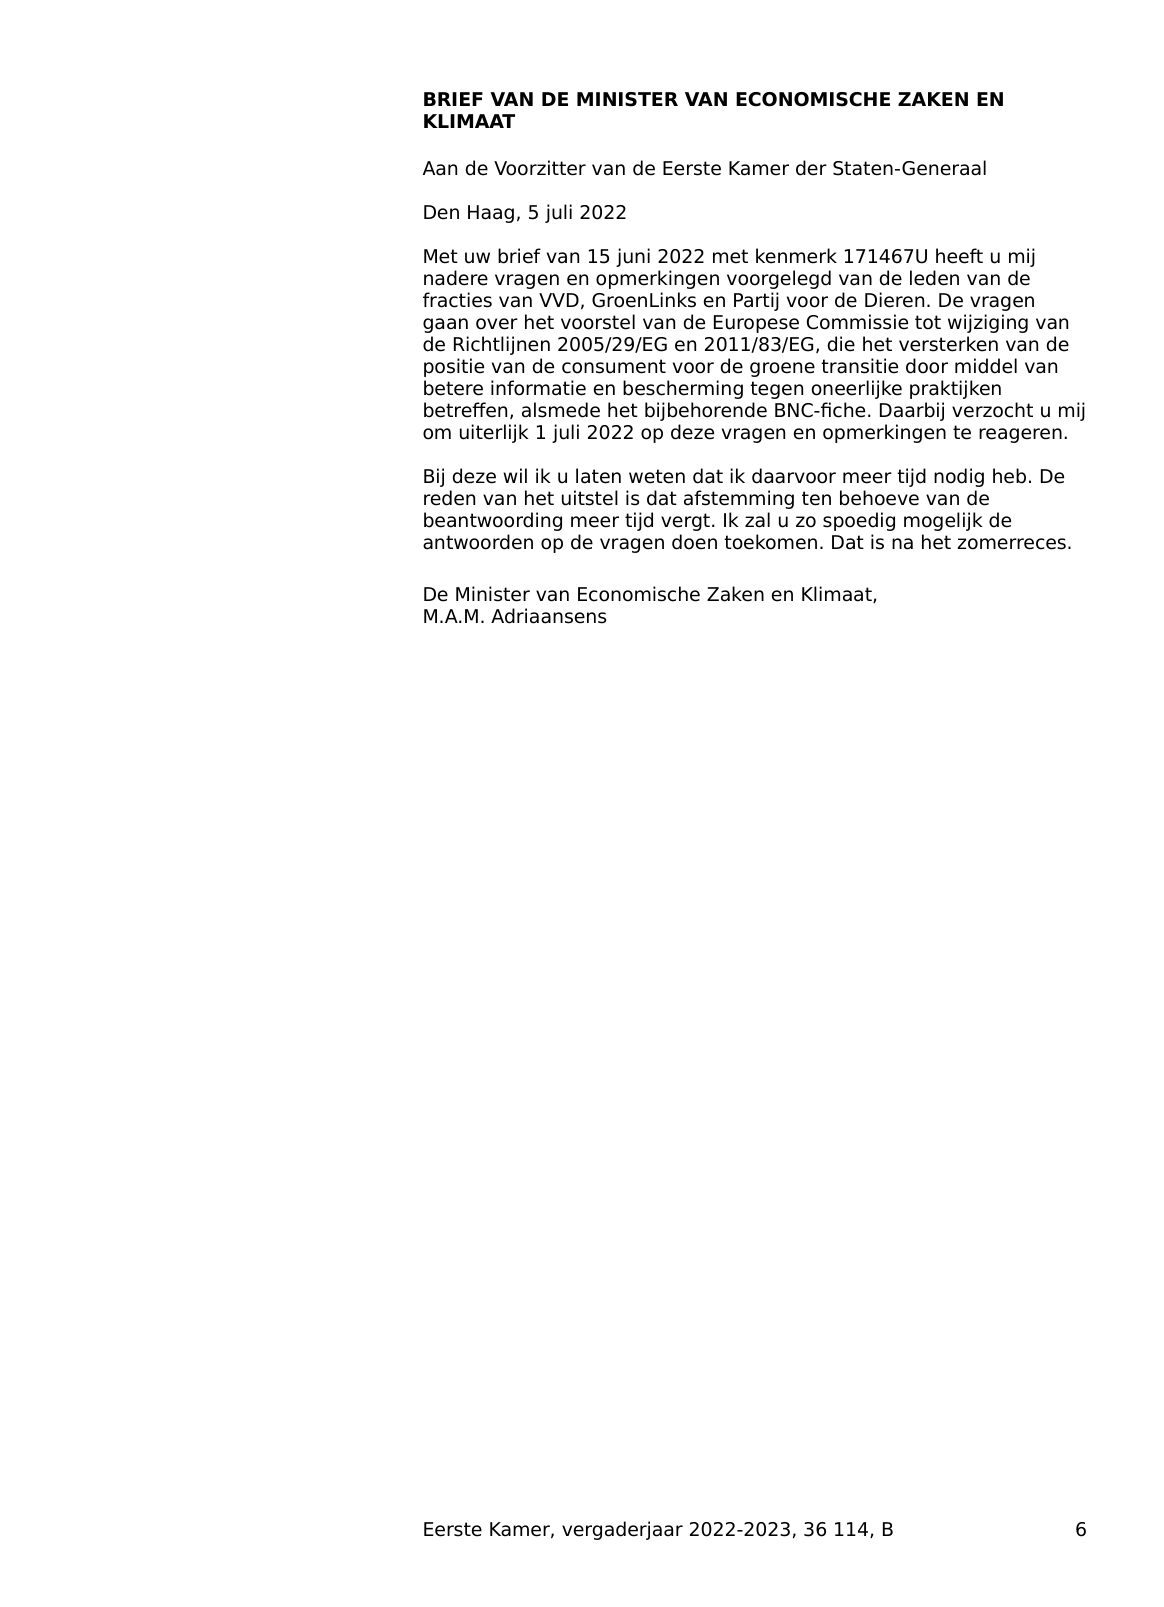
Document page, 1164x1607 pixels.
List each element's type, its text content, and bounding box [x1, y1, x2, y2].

text Den Haag, 5 juli 2022 [422, 202, 1087, 224]
text De Minister van Economische Zaken en Klimaat, M.A.M. Adriaansens [422, 584, 1087, 628]
text Bij deze wil ik u laten weten dat ik daarvoor meer tijd nodig heb. De reden van het uitstel is dat afstemming ten behoeve van de beantwoording meer tijd vergt. Ik zal u zo spoedig mogelijk de antwoorden op de vragen doen toekomen. Dat is na het zomerreces. [422, 466, 1087, 554]
text Met uw brief van 15 juni 2022 met kenmerk 171467U heeft u mij nadere vragen en opmerkingen voorgelegd van de leden van de fracties van VVD, GroenLinks en Partij voor de Dieren. De vragen gaan over het voorstel van de Europese Commissie tot wijziging van de Richtlijnen 2005/29/EG en 2011/83/EG, die het versterken van de positie van de consument voor de groene transitie door middel van betere informatie en bescherming tegen oneerlijke praktijken betreffen, alsmede het bijbehorende BNC-fiche. Daarbij verzocht u mij om uiterlijk 1 juli 2022 op deze vragen en opmerkingen te reageren. [422, 246, 1087, 444]
subtitle BRIEF VAN DE MINISTER VAN ECONOMISCHE ZAKEN EN KLIMAAT [422, 89, 1087, 133]
text Aan de Voorzitter van de Eerste Kamer der Staten-Generaal [422, 158, 1087, 180]
